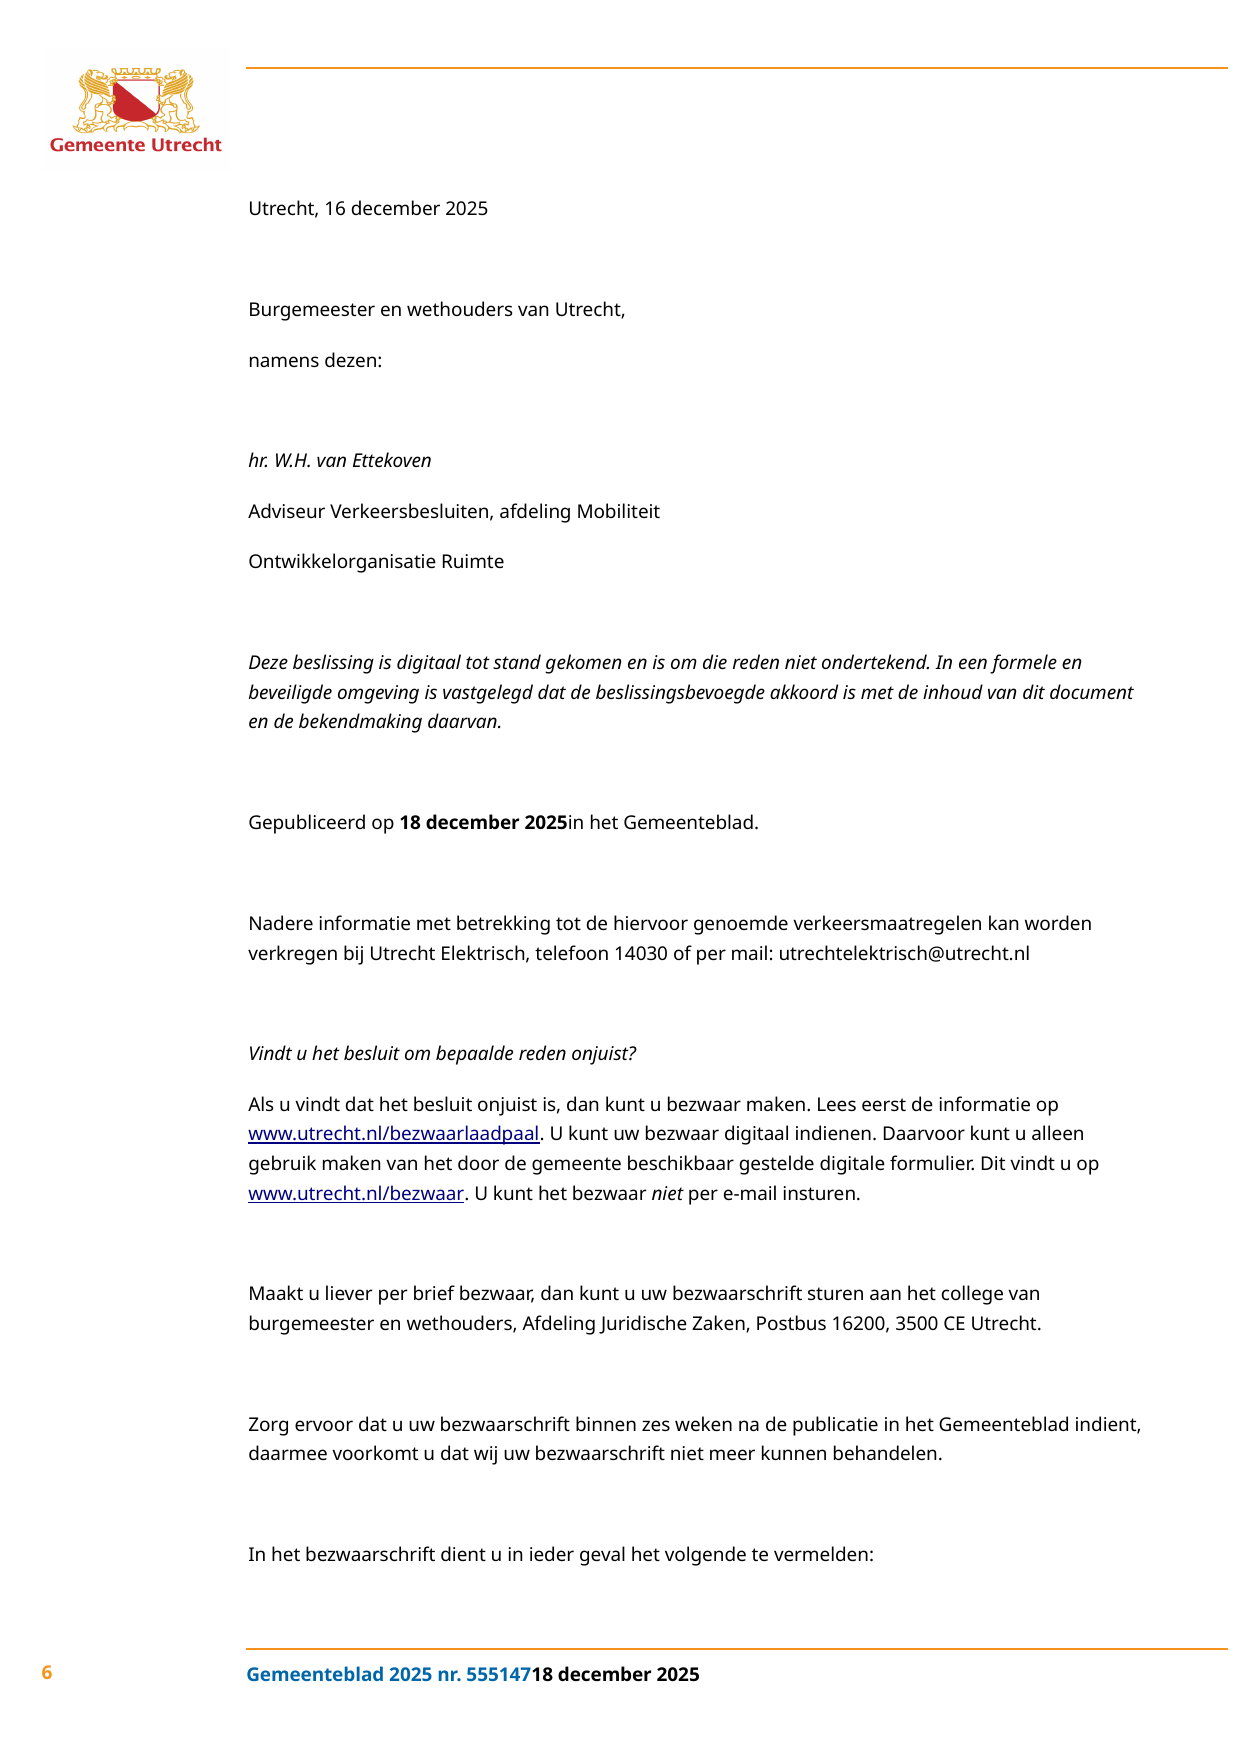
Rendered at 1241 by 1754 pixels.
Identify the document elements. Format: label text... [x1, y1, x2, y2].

text Deze beslissing is digitaal tot stand gekomen en is om die reden niet ondertekend. In een formele en beveiligde omgeving is vastgelegd dat de beslissingsbevoegde akkoord is met de inhoud van dit document en de bekendmaking daarvan. [248, 649, 1152, 734]
text Zorg ervoor dat u uw bezwaarschrift binnen zes weken na de publicatie in het Gemeenteblad indient, daarmee voorkomt u dat wij uw bezwaarschrift niet meer kunnen behandelen. [248, 1411, 1152, 1466]
picture [41, 47, 231, 172]
text Utrecht, 16 december 2025 [248, 196, 1152, 221]
text Als u vindt dat het besluit onjuist is, dan kunt u bezwaar maken. Lees eerst de informatie op www.utrecht.nl/bezwaarlaadpaal. U kunt uw bezwaar digitaal indienen. Daarvoor kunt u alleen gebruik maken van het door de gemeente beschikbaar gestelde digitale formulier. Dit vindt u op www.utrecht.nl/bezwaar. U kunt het bezwaar niet per e-mail insturen. [248, 1091, 1152, 1206]
text Maakt u liever per brief bezwaar, dan kunt u uw bezwaarschrift sturen aan het college van burgemeester en wethouders, Afdeling Juridische Zaken, Postbus 16200, 3500 CE Utrecht. [248, 1281, 1152, 1336]
text Ontwikkelorganisatie Ruimte [248, 548, 1152, 574]
text In het bezwaarschrift dient u in ieder geval het volgende te vermelden: [248, 1541, 1152, 1567]
text Nadere informatie met betrekking tot de hiervoor genoemde verkeersmaatregelen kan worden verkregen bij Utrecht Elektrisch, telefoon 14030 of per mail: utrechtelektrisch@utrecht.nl [248, 910, 1152, 966]
text Vindt u het besluit om bepaalde reden onjuist? [248, 1041, 1152, 1066]
text Adviseur Verkeersbesluiten, afdeling Mobiliteit [248, 498, 1152, 524]
text Burgemeester en wethouders van Utrecht, [248, 296, 1152, 322]
text Gepubliceerd op 18 december 2025in het Gemeenteblad. [248, 809, 1152, 835]
text hr. W.H. van Ettekoven [248, 448, 1152, 473]
text namens dezen: [248, 347, 1152, 373]
